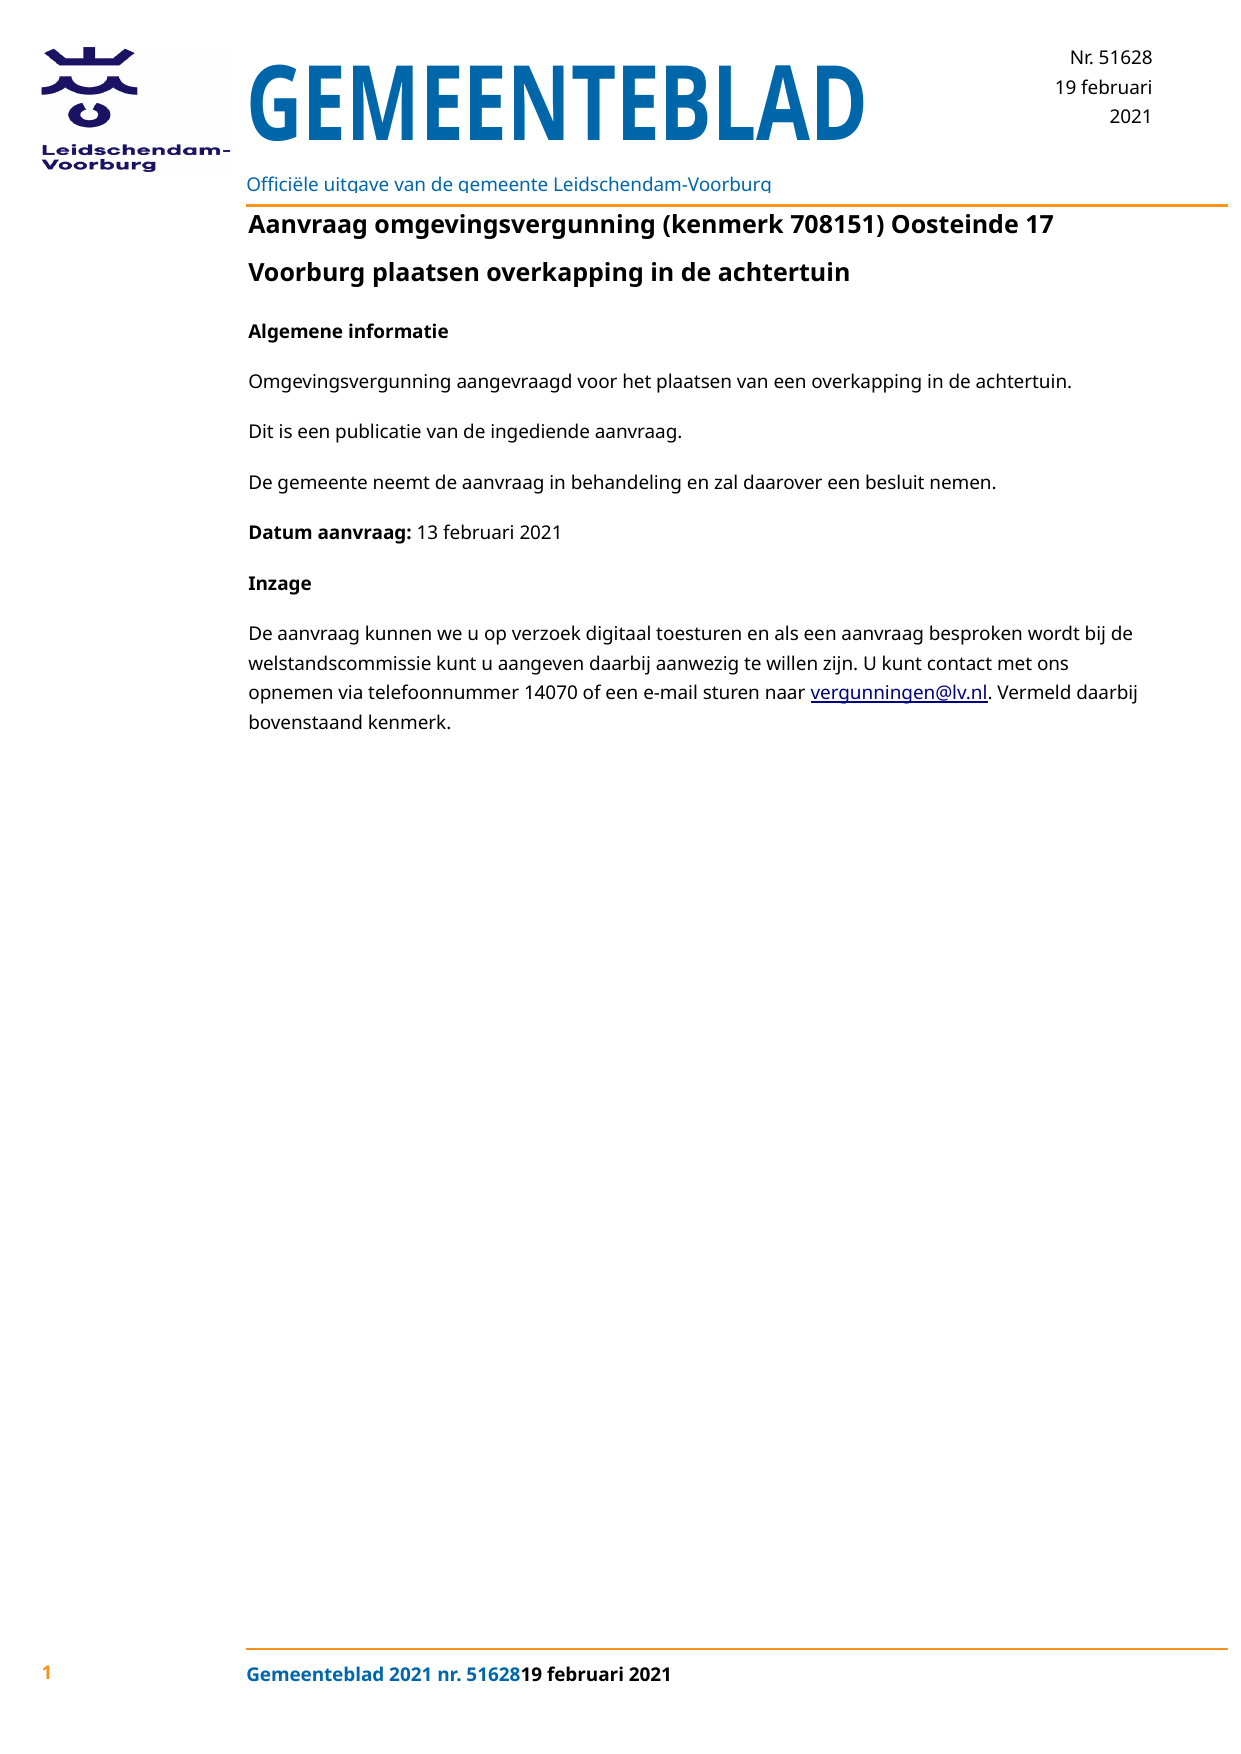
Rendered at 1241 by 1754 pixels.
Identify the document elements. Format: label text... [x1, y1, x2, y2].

text Omgevingsvergunning aangevraagd voor het plaatsen van een overkapping in de achtertuin. [248, 368, 1152, 394]
text Dit is een publicatie van de ingediende aanvraag. [248, 419, 1152, 444]
text Algemene informatie [248, 318, 1152, 344]
text De gemeente neemt de aanvraag in behandeling en zal daarover een besluit nemen. [248, 469, 1152, 495]
text De aanvraag kunnen we u op verzoek digitaal toesturen en als een aanvraag besproken wordt bij de welstandscommissie kunt u aangeven daarbij aanwezig te willen zijn. U kunt contact met ons opnemen via telefoonnummer 14070 of een e-mail sturen naar vergunningen@lv.nl. Vermeld daarbij bovenstaand kenmerk. [248, 620, 1152, 735]
text Aanvraag omgevingsvergunning (kenmerk 708151) Oosteinde 17 Voorburg plaatsen overkapping in de achtertuin [248, 207, 1152, 288]
picture [41, 47, 231, 172]
text Datum aanvraag: 13 februari 2021 [248, 519, 1152, 545]
text Inzage [248, 570, 1152, 596]
